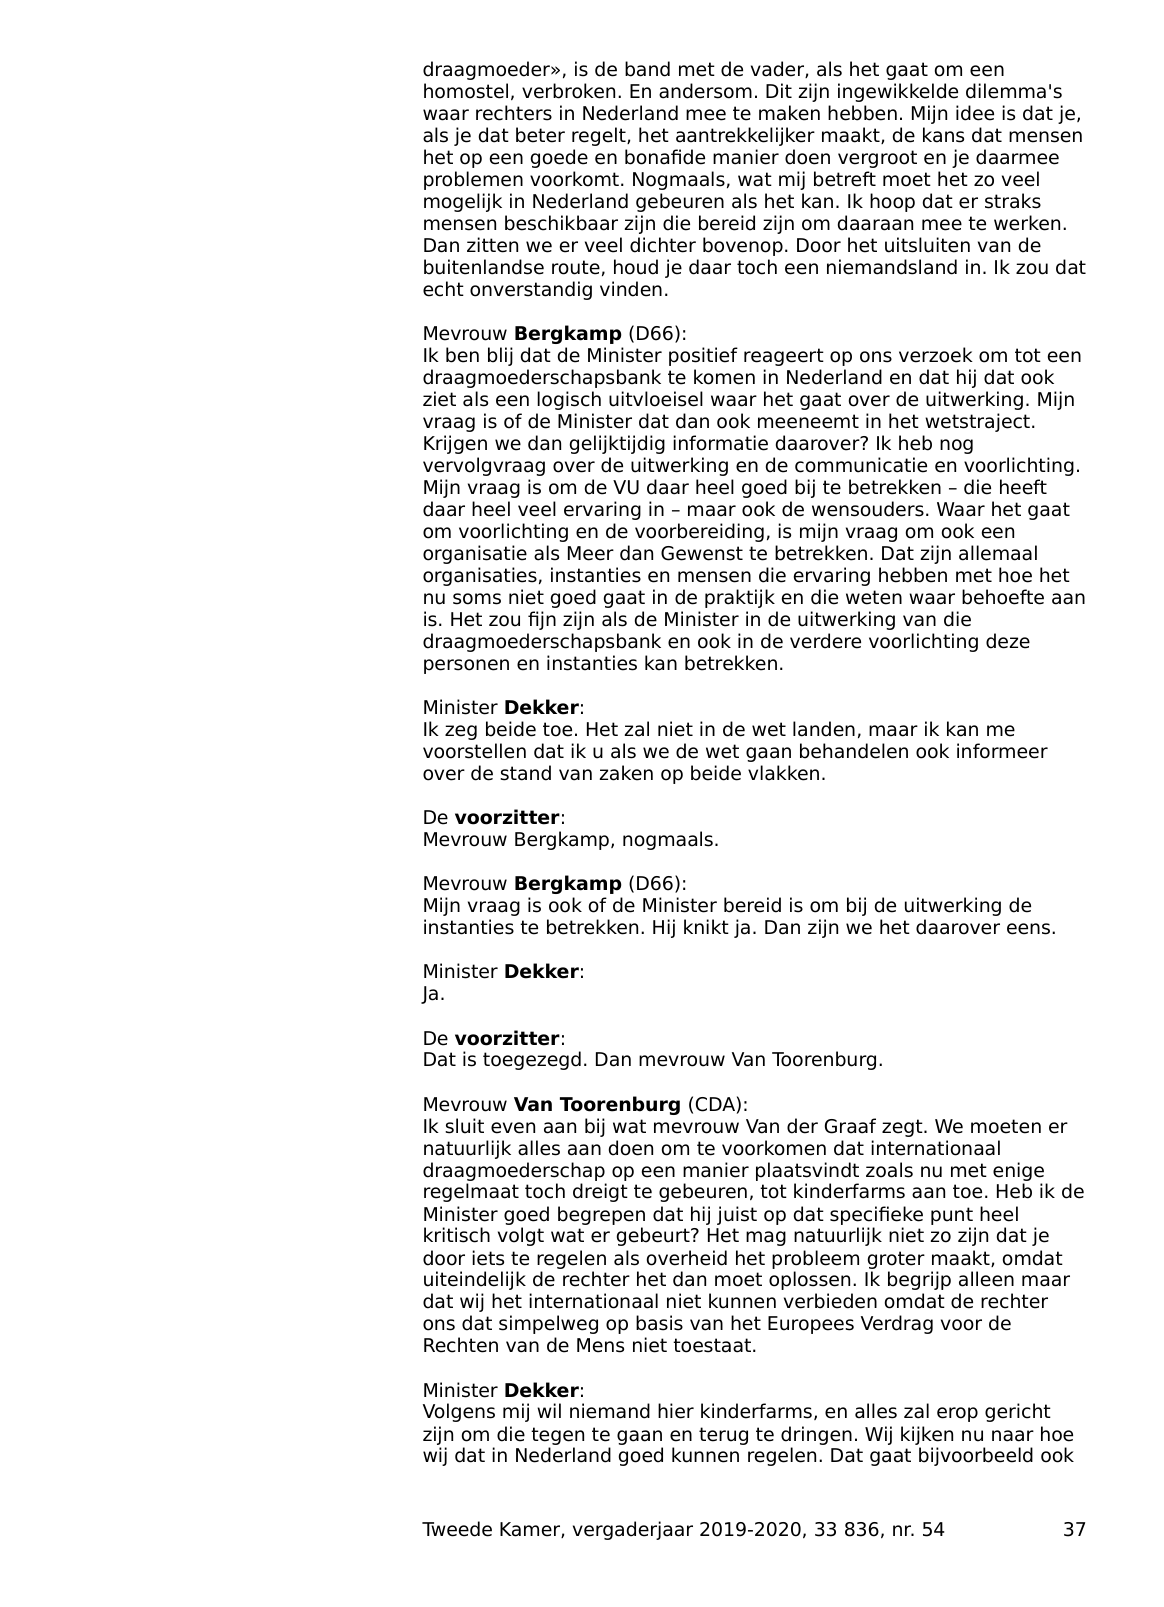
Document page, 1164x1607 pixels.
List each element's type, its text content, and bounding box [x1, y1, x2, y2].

text Dat is toegezegd. Dan mevrouw Van Toorenburg. [422, 1049, 1087, 1071]
text Minister Dekker: [422, 961, 1087, 983]
text Ik zeg beide toe. Het zal niet in de wet landen, maar ik kan me voorstellen dat ik u als we de wet gaan behandelen ook informeer over de stand van zaken op beide vlakken. [422, 719, 1087, 785]
text Mevrouw Bergkamp (D66): [422, 323, 1087, 345]
text Minister Dekker: [422, 1379, 1087, 1401]
text Ja. [422, 983, 1087, 1005]
text Ik ben blij dat de Minister positief reageert op ons verzoek om tot een draagmoederschapsbank te komen in Nederland en dat hij dat ook ziet als een logisch uitvloeisel waar het gaat over de uitwerking. Mijn vraag is of de Minister dat dan ook meeneemt in het wetstraject. Krijgen we dan gelijktijdig informatie daarover? Ik heb nog vervolgvraag over de uitwerking en de communicatie en voorlichting. Mijn vraag is om de VU daar heel goed bij te betrekken – die heeft daar heel veel ervaring in – maar ook de wensouders. Waar het gaat om voorlichting en de voorbereiding, is mijn vraag om ook een organisatie als Meer dan Gewenst te betrekken. Dat zijn allemaal organisaties, instanties en mensen die ervaring hebben met hoe het nu soms niet goed gaat in de praktijk en die weten waar behoefte aan is. Het zou fijn zijn als de Minister in de uitwerking van die draagmoederschapsbank en ook in de verdere voorlichting deze personen en instanties kan betrekken. [422, 345, 1087, 675]
text Volgens mij wil niemand hier kinderfarms, en alles zal erop gericht zijn om die tegen te gaan en terug te dringen. Wij kijken nu naar hoe wij dat in Nederland goed kunnen regelen. Dat gaat bijvoorbeeld ook [422, 1401, 1087, 1467]
text Mevrouw Bergkamp (D66): [422, 873, 1087, 895]
text draagmoeder», is de band met de vader, als het gaat om een homostel, verbroken. En andersom. Dit zijn ingewikkelde dilemma's waar rechters in Nederland mee te maken hebben. Mijn idee is dat je, als je dat beter regelt, het aantrekkelijker maakt, de kans dat mensen het op een goede en bonafide manier doen vergroot en je daarmee problemen voorkomt. Nogmaals, wat mij betreft moet het zo veel mogelijk in Nederland gebeuren als het kan. Ik hoop dat er straks mensen beschikbaar zijn die bereid zijn om daaraan mee te werken. Dan zitten we er veel dichter bovenop. Door het uitsluiten van de buitenlandse route, houd je daar toch een niemandsland in. Ik zou dat echt onverstandig vinden. [422, 59, 1087, 301]
text Mevrouw Bergkamp, nogmaals. [422, 829, 1087, 851]
text Mijn vraag is ook of de Minister bereid is om bij de uitwerking de instanties te betrekken. Hij knikt ja. Dan zijn we het daarover eens. [422, 895, 1087, 939]
text Mevrouw Van Toorenburg (CDA): [422, 1093, 1087, 1116]
text Minister Dekker: [422, 697, 1087, 719]
text De voorzitter: [422, 1027, 1087, 1049]
text De voorzitter: [422, 807, 1087, 829]
text Ik sluit even aan bij wat mevrouw Van der Graaf zegt. We moeten er natuurlijk alles aan doen om te voorkomen dat internationaal draagmoederschap op een manier plaatsvindt zoals nu met enige regelmaat toch dreigt te gebeuren, tot kinderfarms aan toe. Heb ik de Minister goed begrepen dat hij juist op dat specifieke punt heel kritisch volgt wat er gebeurt? Het mag natuurlijk niet zo zijn dat je door iets te regelen als overheid het probleem groter maakt, omdat uiteindelijk de rechter het dan moet oplossen. Ik begrijp alleen maar dat wij het internationaal niet kunnen verbieden omdat de rechter ons dat simpelweg op basis van het Europees Verdrag voor de Rechten van de Mens niet toestaat. [422, 1116, 1087, 1357]
